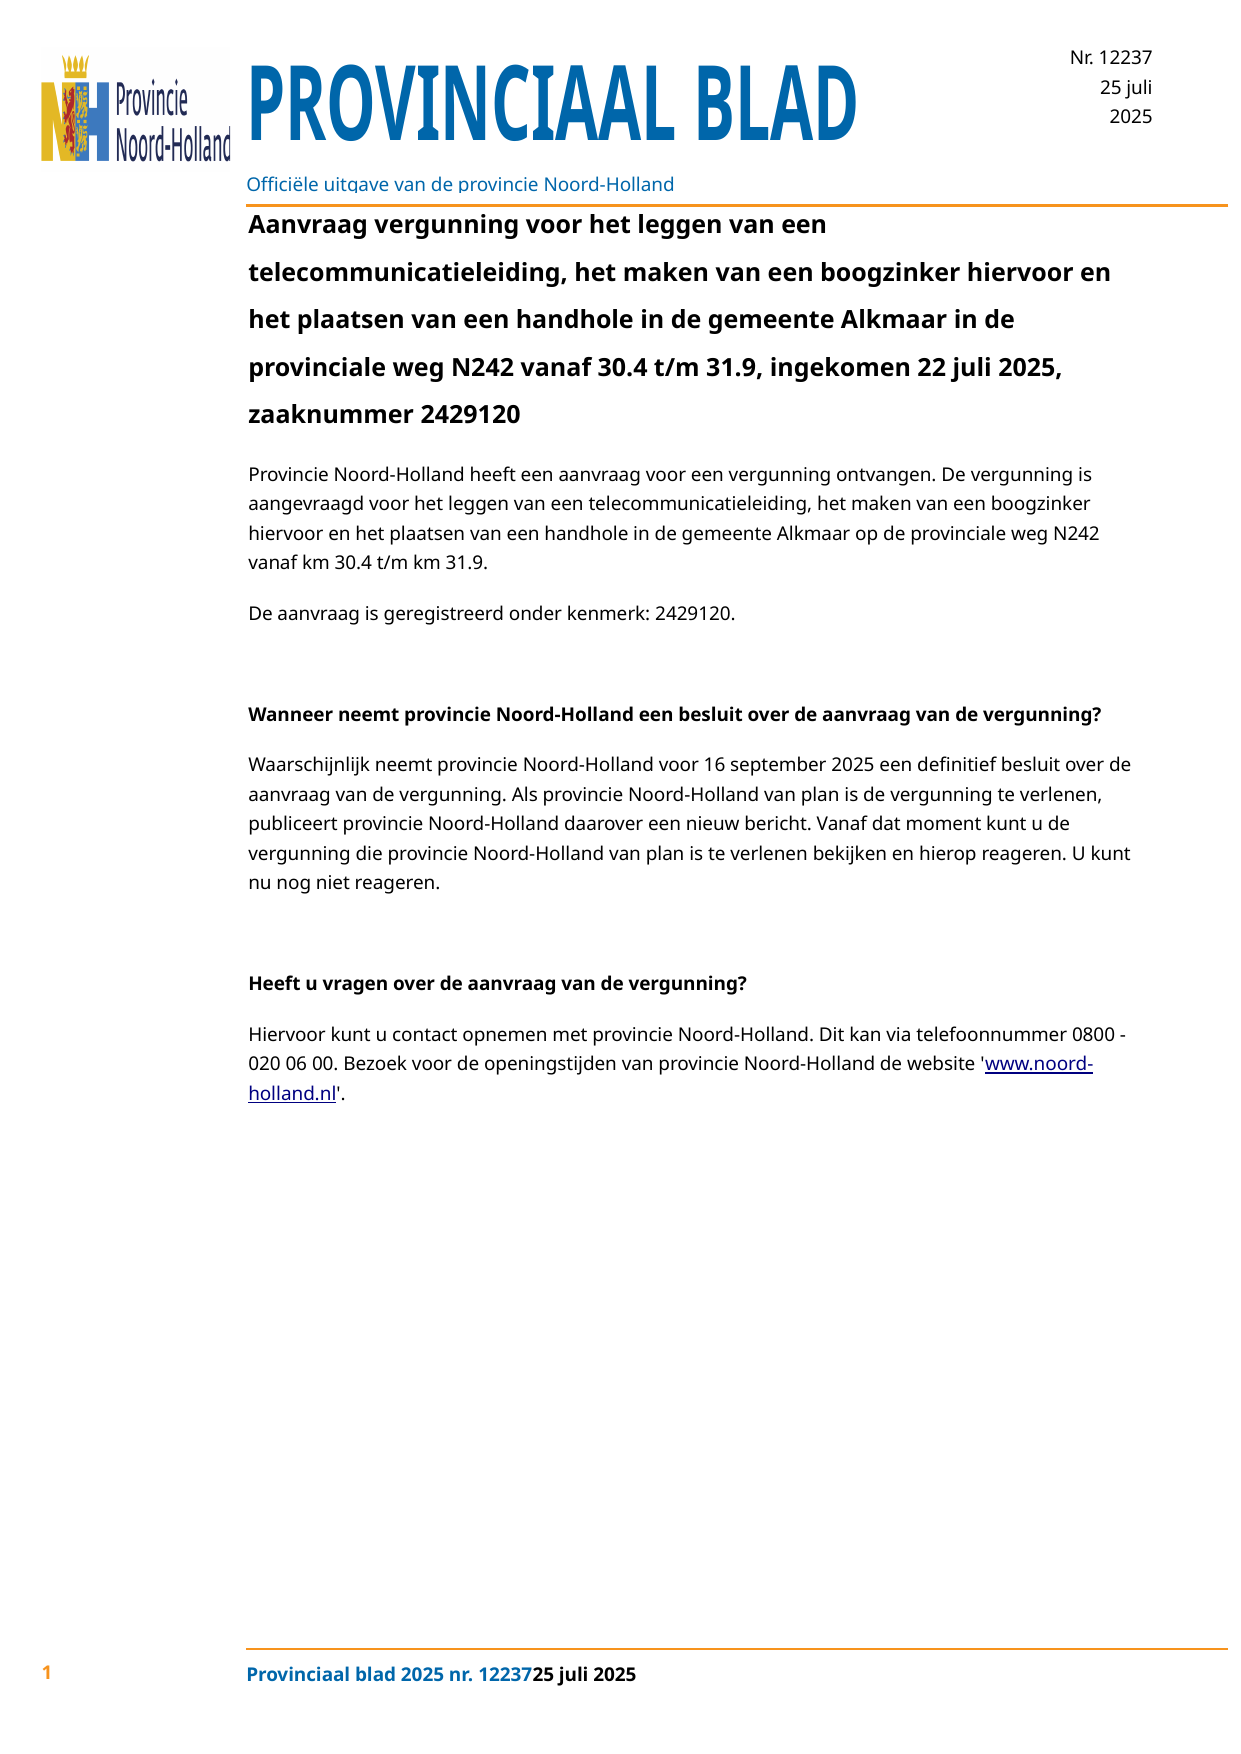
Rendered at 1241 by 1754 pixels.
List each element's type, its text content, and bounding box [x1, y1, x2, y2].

text De aanvraag is geregistreerd onder kenmerk: 2429120. [248, 600, 1152, 626]
text Hiervoor kunt u contact opnemen met provincie Noord-Holland. Dit kan via telefoonnummer 0800 - 020 06 00. Bezoek voor de openingstijden van provincie Noord-Holland de website 'www.noord-holland.nl'. [248, 1021, 1152, 1106]
text Provincie Noord-Holland heeft een aanvraag voor een vergunning ontvangen. De vergunning is aangevraagd voor het leggen van een telecommunicatieleiding, het maken van een boogzinker hiervoor en het plaatsen van een handhole in de gemeente Alkmaar op de provinciale weg N242 vanaf km 30.4 t/m km 31.9. [248, 461, 1152, 575]
text Aanvraag vergunning voor het leggen van een telecommunicatieleiding, het maken van een boogzinker hiervoor en het plaatsen van een handhole in de gemeente Alkmaar in de provinciale weg N242 vanaf 30.4 t/m 31.9, ingekomen 22 juli 2025, zaaknummer 2429120 [248, 207, 1152, 431]
picture [41, 47, 231, 172]
text Waarschijnlijk neemt provincie Noord-Holland voor 16 september 2025 een definitief besluit over de aanvraag van de vergunning. Als provincie Noord-Holland van plan is de vergunning te verlenen, publiceert provincie Noord-Holland daarover een nieuw bericht. Vanaf dat moment kunt u de vergunning die provincie Noord-Holland van plan is te verlenen bekijken en hierop reageren. U kunt nu nog niet reageren. [248, 751, 1152, 895]
text Wanneer neemt provincie Noord-Holland een besluit over de aanvraag van de vergunning? [248, 701, 1152, 726]
text Heeft u vragen over de aanvraag van de vergunning? [248, 970, 1152, 996]
